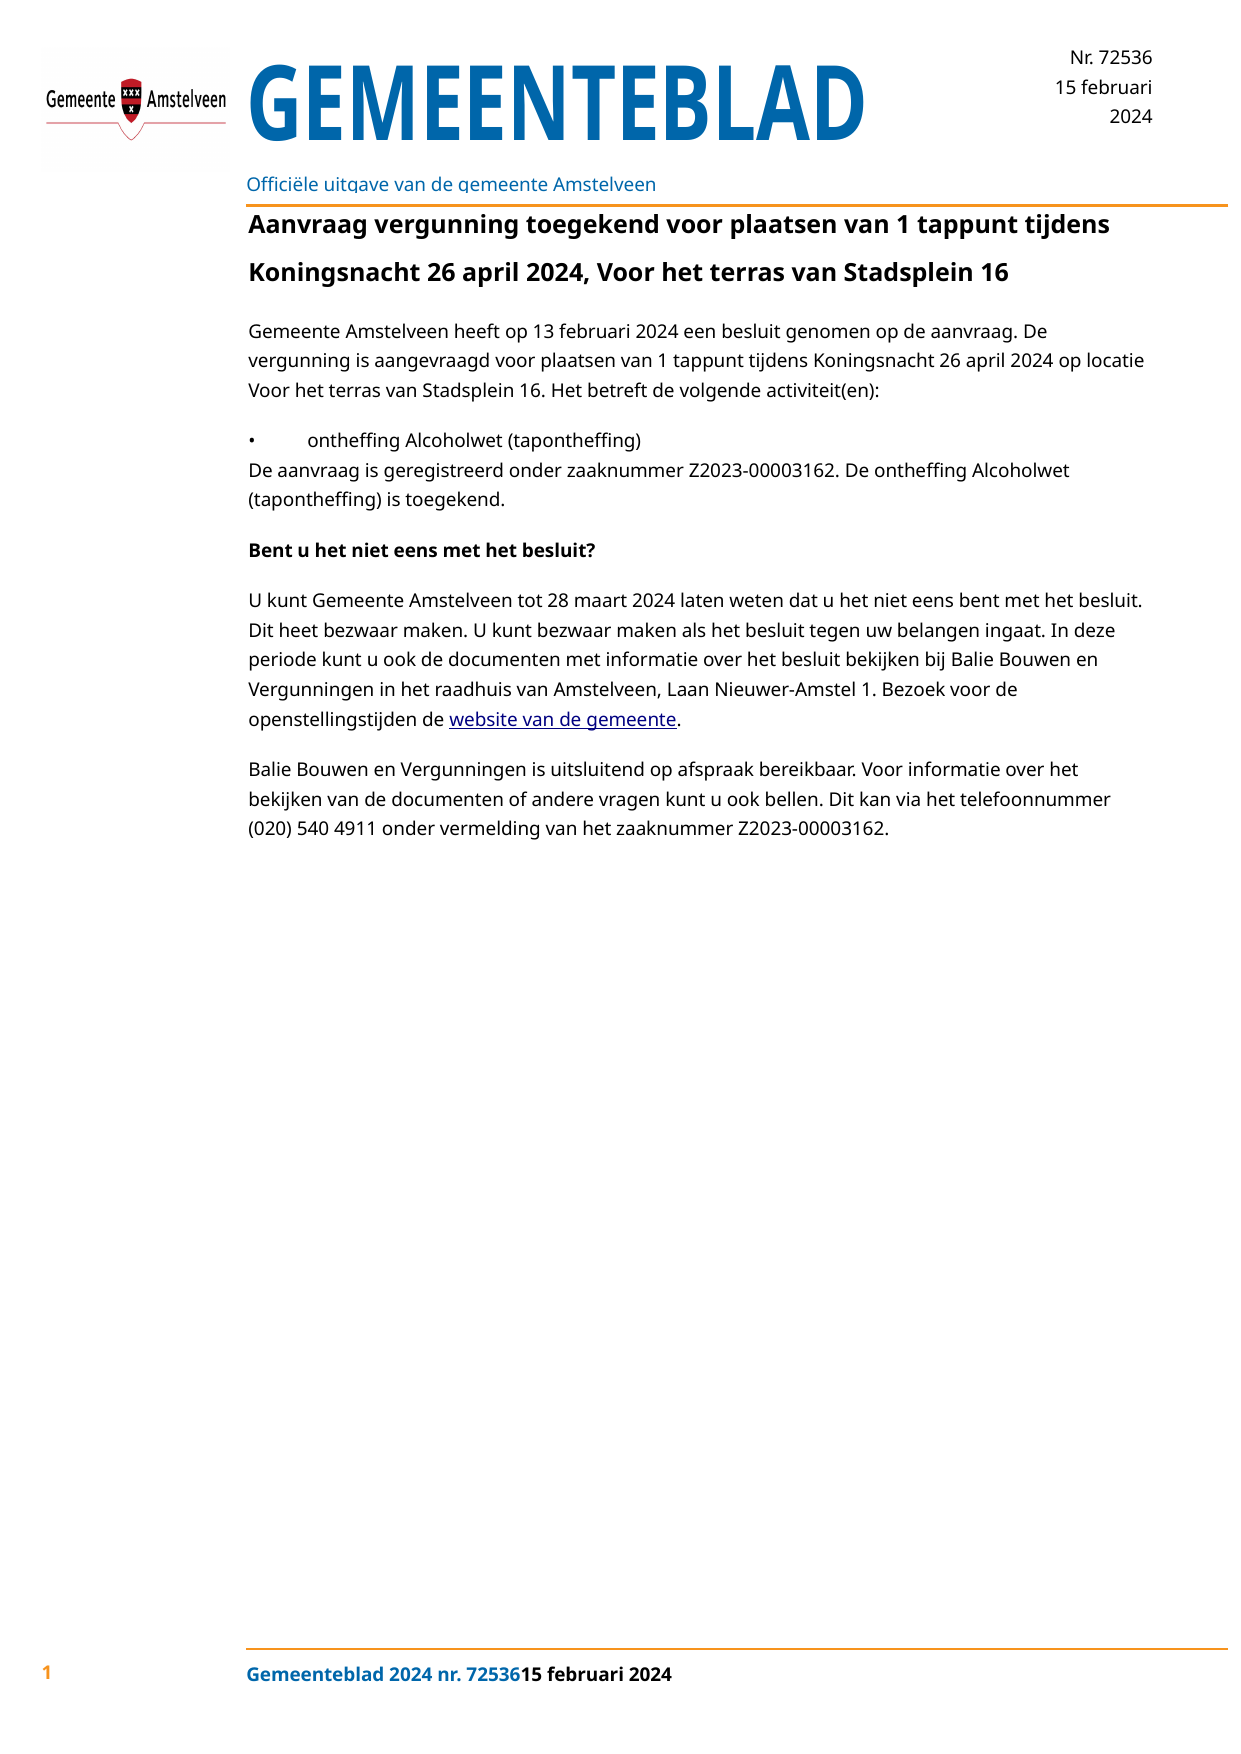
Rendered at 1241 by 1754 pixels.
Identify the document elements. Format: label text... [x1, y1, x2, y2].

text Aanvraag vergunning toegekend voor plaatsen van 1 tappunt tijdens Koningsnacht 26 april 2024, Voor het terras van Stadsplein 16 [248, 207, 1152, 288]
text Balie Bouwen en Vergunningen is uitsluitend op afspraak bereikbaar. Voor informatie over het bekijken van de documenten of andere vragen kunt u ook bellen. Dit kan via het telefoonnummer (020) 540 4911 onder vermelding van het zaaknummer Z2023-00003162. [248, 756, 1152, 841]
text De aanvraag is geregistreerd onder zaaknummer Z2023-00003162. De ontheffing Alcoholwet (tapontheffing) is toegekend. [248, 457, 1152, 512]
text U kunt Gemeente Amstelveen tot 28 maart 2024 laten weten dat u het niet eens bent met het besluit. Dit heet bezwaar maken. U kunt bezwaar maken als het besluit tegen uw belangen ingaat. In deze periode kunt u ook de documenten met informatie over het besluit bekijken bij Balie Bouwen en Vergunningen in het raadhuis van Amstelveen, Laan Nieuwer-Amstel 1. Bezoek voor de openstellingstijden de website van de gemeente. [248, 587, 1152, 732]
picture [41, 47, 231, 172]
list ontheffing Alcoholwet (tapontheffing) [248, 427, 1152, 453]
text Bent u het niet eens met het besluit? [248, 537, 1152, 563]
text Gemeente Amstelveen heeft op 13 februari 2024 een besluit genomen op de aanvraag. De vergunning is aangevraagd voor plaatsen van 1 tappunt tijdens Koningsnacht 26 april 2024 op locatie Voor het terras van Stadsplein 16. Het betreft de volgende activiteit(en): [248, 318, 1152, 403]
